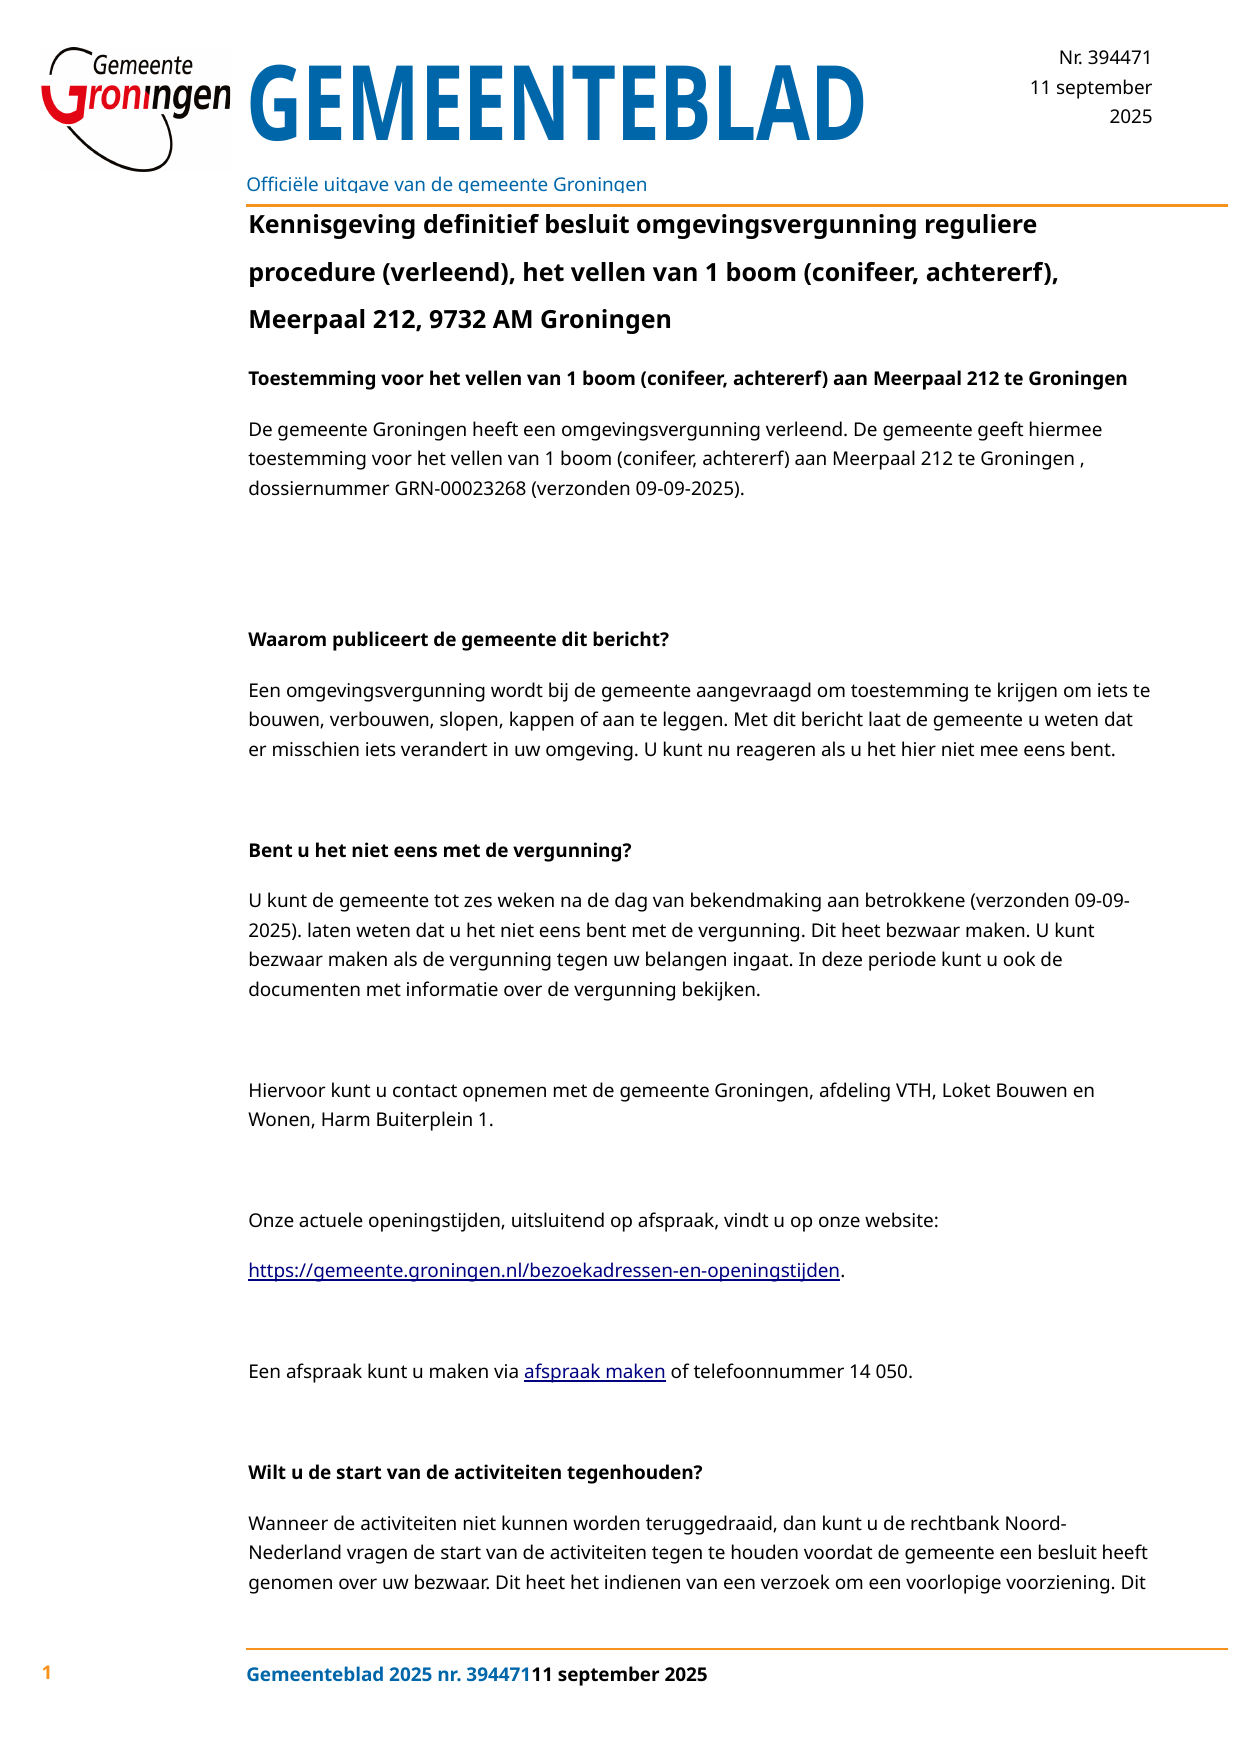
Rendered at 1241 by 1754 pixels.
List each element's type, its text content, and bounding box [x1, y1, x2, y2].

picture [41, 47, 231, 172]
text Toestemming voor het vellen van 1 boom (conifeer, achtererf) aan Meerpaal 212 te Groningen [248, 366, 1152, 391]
text Hiervoor kunt u contact opnemen met de gemeente Groningen, afdeling VTH, Loket Bouwen en Wonen, Harm Buiterplein 1. [248, 1077, 1152, 1132]
text Bent u het niet eens met de vergunning? [248, 837, 1152, 862]
text Een afspraak kunt u maken via afspraak maken of telefoonnummer 14 050. [248, 1358, 1152, 1384]
text Wanneer de activiteiten niet kunnen worden teruggedraaid, dan kunt u de rechtbank Noord-Nederland vragen de start van de activiteiten tegen te houden voordat de gemeente een besluit heeft genomen over uw bezwaar. Dit heet het indienen van een verzoek om een voorlopige voorziening. Dit [248, 1510, 1152, 1594]
text Een omgevingsvergunning wordt bij de gemeente aangevraagd om toestemming te krijgen om iets te bouwen, verbouwen, slopen, kappen of aan te leggen. Met dit bericht laat de gemeente u weten dat er misschien iets verandert in uw omgeving. U kunt nu reageren als u het hier niet mee eens bent. [248, 677, 1152, 762]
text U kunt de gemeente tot zes weken na de dag van bekendmaking aan betrokkene (verzonden 09-09-2025). laten weten dat u het niet eens bent met de vergunning. Dit heet bezwaar maken. U kunt bezwaar maken als de vergunning tegen uw belangen ingaat. In deze periode kunt u ook de documenten met informatie over de vergunning bekijken. [248, 887, 1152, 1002]
text Kennisgeving definitief besluit omgevingsvergunning reguliere procedure (verleend), het vellen van 1 boom (conifeer, achtererf), Meerpaal 212, 9732 AM Groningen [248, 207, 1152, 336]
text De gemeente Groningen heeft een omgevingsvergunning verleend. De gemeente geeft hiermee toestemming voor het vellen van 1 boom (conifeer, achtererf) aan Meerpaal 212 te Groningen , dossiernummer GRN-00023268 (verzonden 09-09-2025). [248, 416, 1152, 501]
text Wilt u de start van de activiteiten tegenhouden? [248, 1459, 1152, 1485]
text Waarom publiceert de gemeente dit bericht? [248, 626, 1152, 652]
text https://gemeente.groningen.nl/bezoekadressen-en-openingstijden. [248, 1258, 1152, 1283]
text Onze actuele openingstijden, uitsluitend op afspraak, vindt u op onze website: [248, 1207, 1152, 1233]
